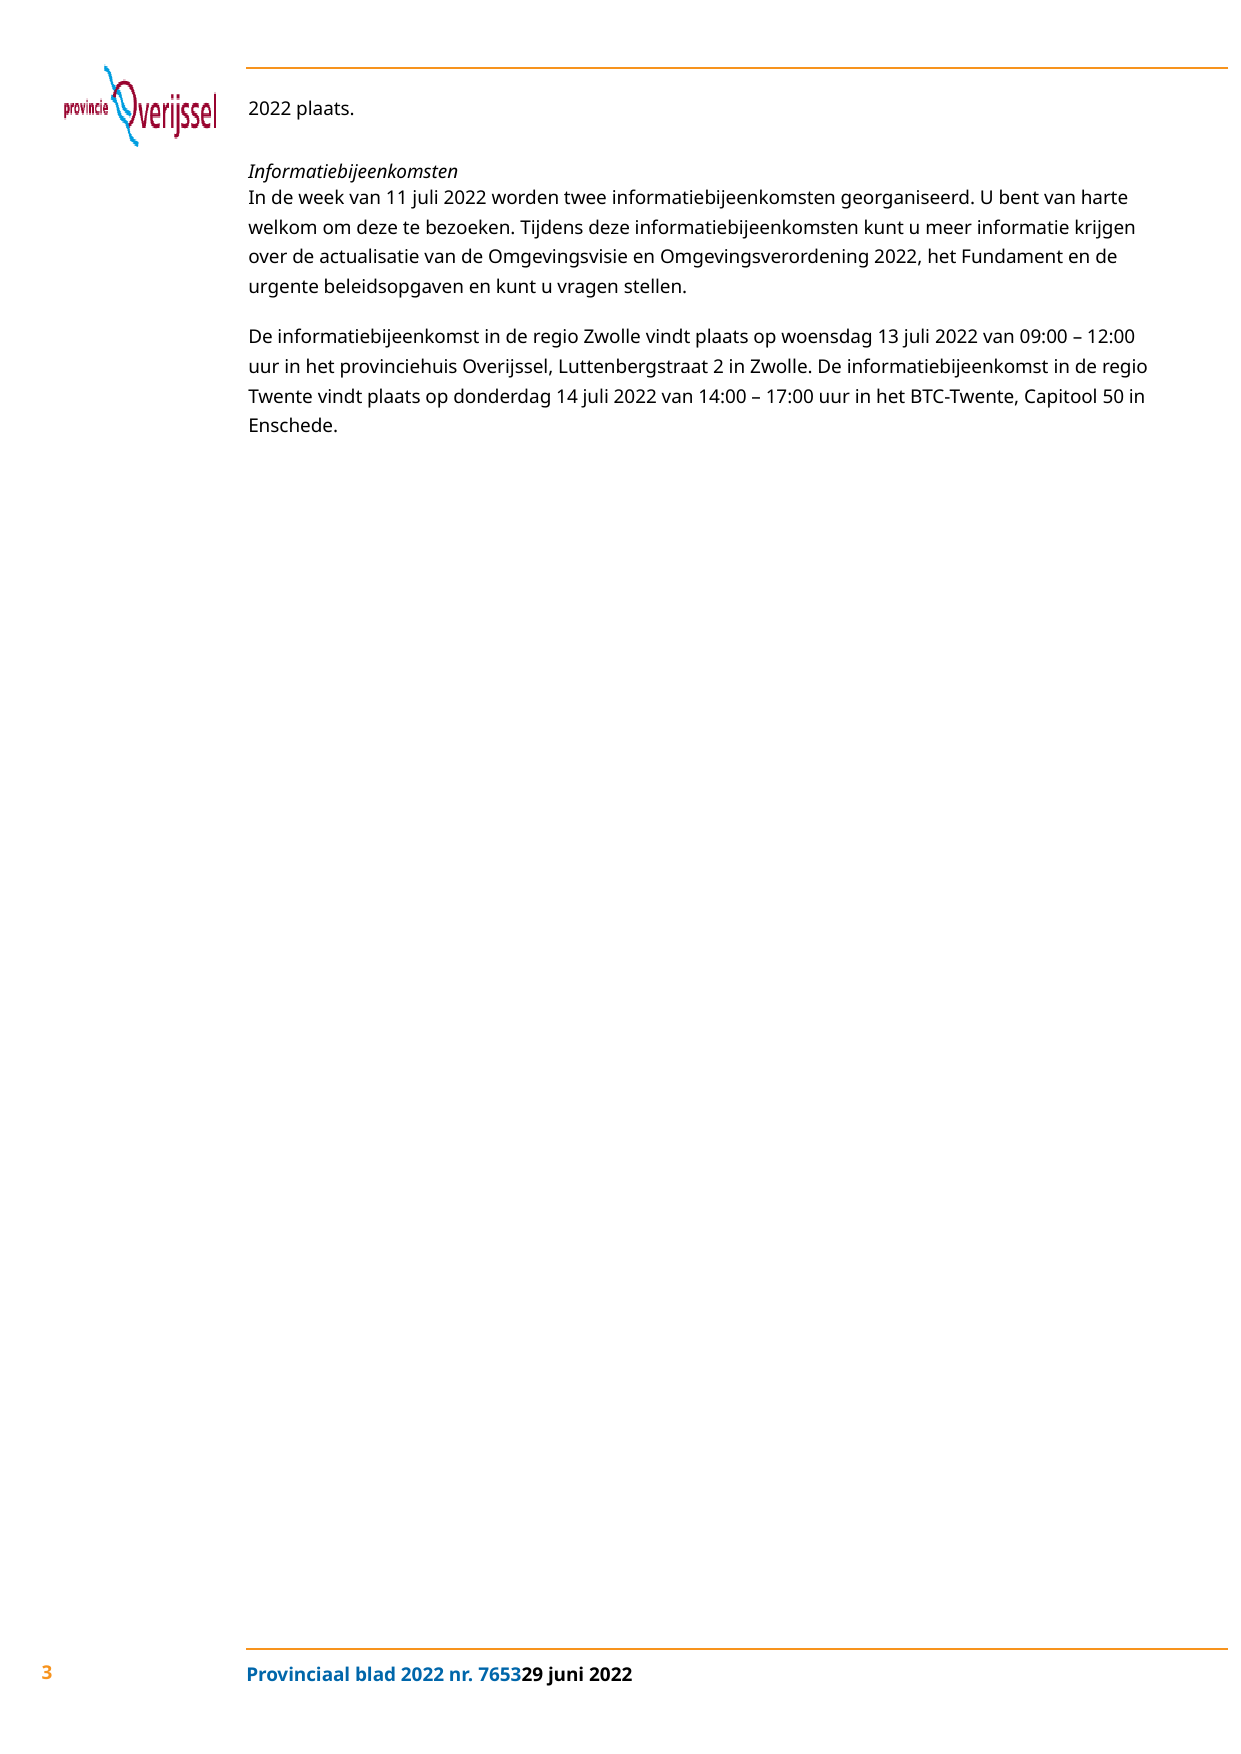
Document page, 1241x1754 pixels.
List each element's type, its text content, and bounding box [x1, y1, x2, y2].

text Informatiebijeenkomsten [248, 159, 1152, 184]
picture [41, 47, 231, 172]
text 2022 plaats. [248, 95, 1152, 121]
text De informatiebijeenkomst in de regio Zwolle vindt plaats op woensdag 13 juli 2022 van 09:00 – 12:00 uur in het provinciehuis Overijssel, Luttenbergstraat 2 in Zwolle. De informatiebijeenkomst in de regio Twente vindt plaats op donderdag 14 juli 2022 van 14:00 – 17:00 uur in het BTC-Twente, Capitool 50 in Enschede. [248, 324, 1152, 438]
text In de week van 11 juli 2022 worden twee informatiebijeenkomsten georganiseerd. U bent van harte welkom om deze te bezoeken. Tijdens deze informatiebijeenkomsten kunt u meer informatie krijgen over de actualisatie van de Omgevingsvisie en Omgevingsverordening 2022, het Fundament en de urgente beleidsopgaven en kunt u vragen stellen. [248, 184, 1152, 299]
